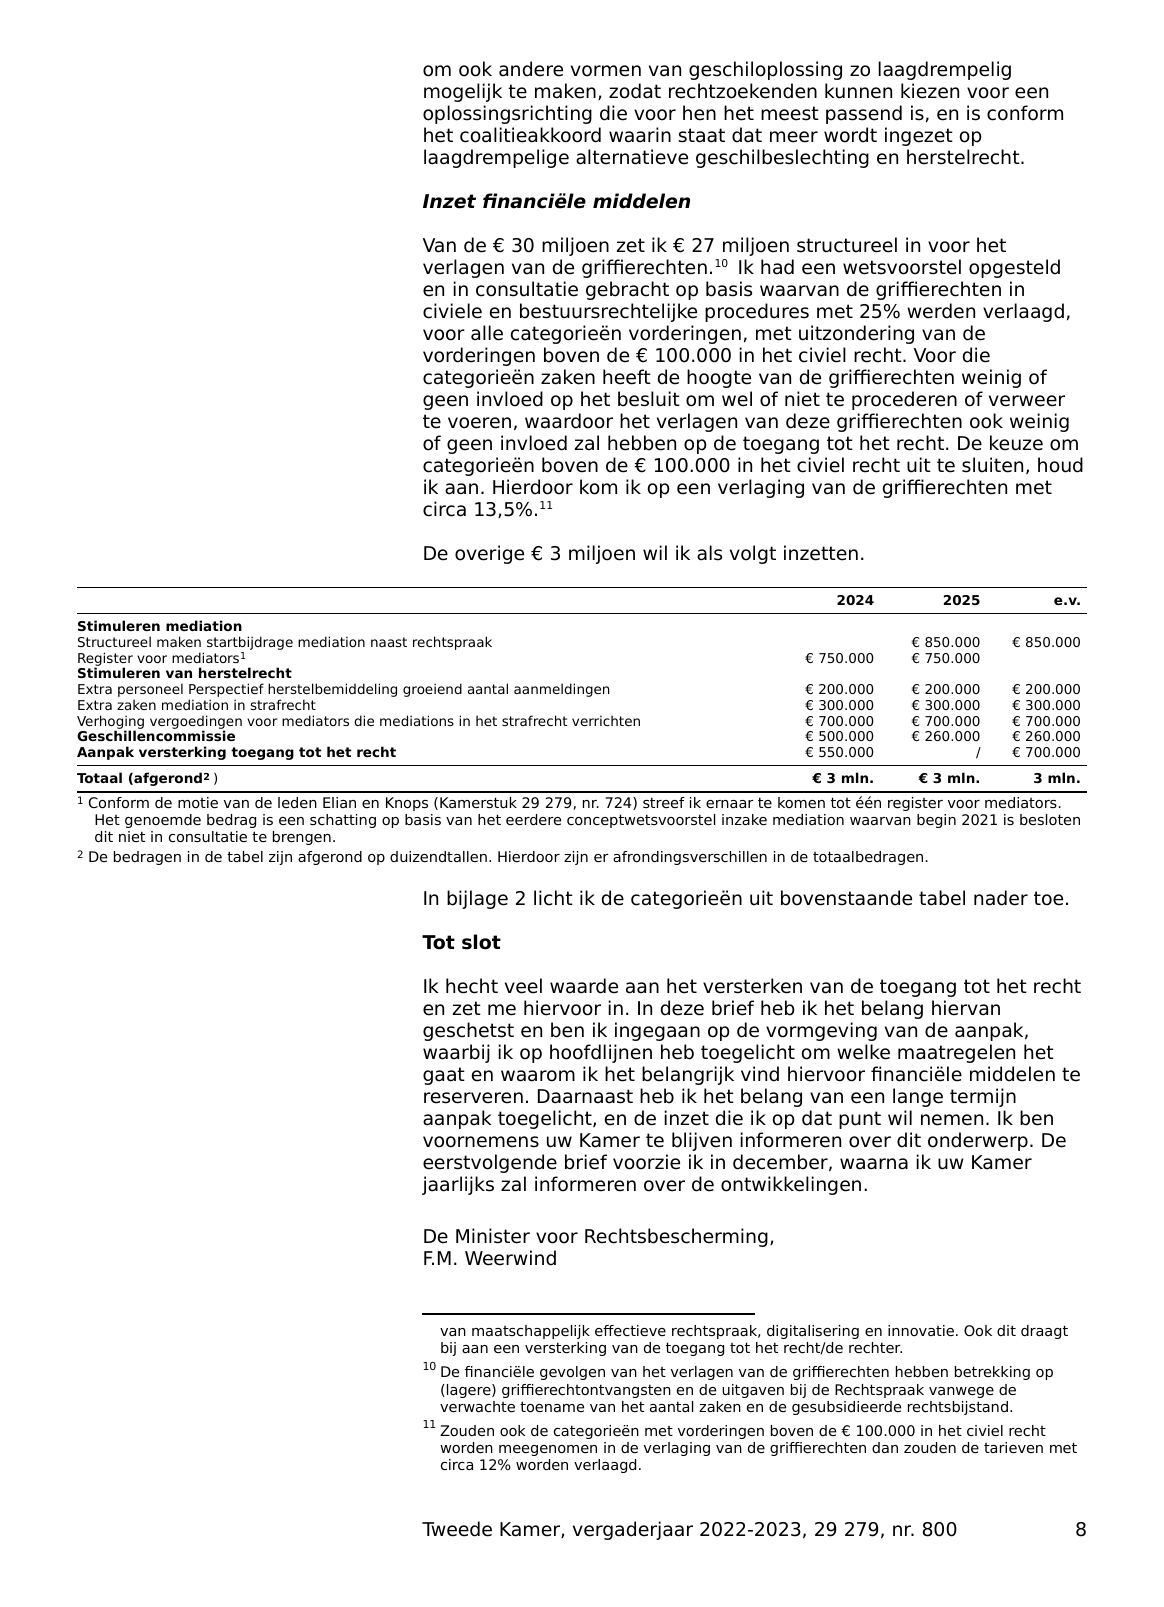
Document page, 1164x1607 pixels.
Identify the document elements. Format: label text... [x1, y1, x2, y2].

table_cell 3 mln. [986, 766, 1087, 791]
table_header e.v. [986, 588, 1087, 613]
table_cell [774, 666, 880, 682]
table_cell 1 Conform de motie van de leden Elian en Knops (Kamerstuk 29 279, nr. 724) streef ik ernaar te komen tot één register voor mediators. Het genoemde bedrag is een schatting op basis van het eerdere conceptwetsvoorstel inzake mediation waarvan begin 2021 is besloten dit niet in consultatie te brengen. 2 De bedragen in de tabel zijn afgerond op duizendtallen. Hierdoor zijn er afrondingsverschillen in de totaalbedragen. [77, 793, 1087, 866]
table_cell € 200.000 [880, 682, 986, 698]
text Ik hecht veel waarde aan het versterken van de toegang tot het recht en zet me hiervoor in. In deze brief heb ik het belang hiervan geschetst en ben ik ingegaan op de vormgeving van de aanpak, waarbij ik op hoofdlijnen heb toegelicht om welke maatregelen het gaat en waarom ik het belangrijk vind hiervoor financiële middelen te reserveren. Daarnaast heb ik het belang van een lange termijn aanpak toegelicht, en de inzet die ik op dat punt wil nemen. Ik ben voornemens uw Kamer te blijven informeren over dit onderwerp. De eerstvolgende brief voorzie ik in december, waarna ik uw Kamer jaarlijks zal informeren over de ontwikkelingen. [422, 976, 1087, 1196]
table_cell € 750.000 [774, 650, 880, 666]
table_cell [986, 614, 1087, 635]
table_cell € 200.000 [774, 682, 880, 698]
table_cell € 3 mln. [880, 766, 986, 791]
table_cell Stimuleren mediation [77, 614, 773, 635]
text Zouden ook de categorieën met vorderingen boven de € 100.000 in het civiel recht worden meegenomen in de verlaging van de griffierechten dan zouden de tarieven met circa 12% worden verlaagd. [422, 1418, 1087, 1474]
table_cell / [880, 745, 986, 765]
table_cell [774, 635, 880, 650]
table_header 2024 [774, 588, 880, 613]
table_cell Totaal (afgerond2) [77, 766, 773, 791]
table_cell € 300.000 [880, 698, 986, 713]
table_cell € 850.000 [880, 635, 986, 650]
table_cell € 700.000 [774, 713, 880, 729]
text De financiële gevolgen van het verlagen van de griffierechten hebben betrekking op (lagere) griffierechtontvangsten en de uitgaven bij de Rechtspraak vanwege de verwachte toename van het aantal zaken en de gesubsidieerde rechtsbijstand. [422, 1360, 1087, 1416]
table_cell € 260.000 [986, 729, 1087, 745]
table_cell € 550.000 [774, 745, 880, 765]
table_cell € 700.000 [986, 745, 1087, 765]
table_cell Verhoging vergoedingen voor mediators die mediations in het strafrecht verrichten [77, 713, 773, 729]
table_cell € 500.000 [774, 729, 880, 745]
table_cell € 700.000 [880, 713, 986, 729]
table_cell € 700.000 [986, 713, 1087, 729]
text In bijlage 2 licht ik de categorieën uit bovenstaande tabel nader toe. [422, 888, 1087, 910]
text Van de € 30 miljoen zet ik € 27 miljoen structureel in voor het verlagen van de griffierechten. Ik had een wetsvoorstel opgesteld en in consultatie gebracht op basis waarvan de griffierechten in civiele en bestuursrechtelijke procedures met 25% werden verlaagd, voor alle categorieën vorderingen, met uitzondering van de vorderingen boven de € 100.000 in het civiel recht. Voor die categorieën zaken heeft de hoogte van de griffierechten weinig of geen invloed op het besluit om wel of niet te procederen of verweer te voeren, waardoor het verlagen van deze griffierechten ook weinig of geen invloed zal hebben op de toegang tot het recht. De keuze om categorieën boven de € 100.000 in het civiel recht uit te sluiten, houd ik aan. Hierdoor kom ik op een verlaging van de griffierechten met circa 13,5%. [422, 235, 1087, 521]
table_cell € 750.000 [880, 650, 986, 666]
subtitle Inzet financiële middelen [422, 191, 1087, 213]
subtitle Tot slot [422, 932, 1087, 954]
text om ook andere vormen van geschiloplossing zo laagdrempelig mogelijk te maken, zodat rechtzoekenden kunnen kiezen voor een oplossingsrichting die voor hen het meest passend is, en is conform het coalitieakkoord waarin staat dat meer wordt ingezet op laagdrempelige alternatieve geschilbeslechting en herstelrecht. [422, 59, 1087, 169]
table_cell [880, 666, 986, 682]
table_cell [986, 666, 1087, 682]
text De overige € 3 miljoen wil ik als volgt inzetten. [422, 543, 1087, 565]
table_cell [774, 614, 880, 635]
table_cell Stimuleren van herstelrecht [77, 666, 773, 682]
text De Minister voor Rechtsbescherming, F.M. Weerwind [422, 1226, 1087, 1270]
table_cell Register voor mediators1 [77, 650, 773, 666]
table_cell Structureel maken startbijdrage mediation naast rechtspraak [77, 635, 773, 650]
table_cell € 850.000 [986, 635, 1087, 650]
table_cell € 3 mln. [774, 766, 880, 791]
table_header 2025 [880, 588, 986, 613]
table_cell € 300.000 [986, 698, 1087, 713]
table_cell [880, 614, 986, 635]
table_header [77, 588, 773, 613]
table_cell Extra zaken mediation in strafrecht [77, 698, 773, 713]
text van maatschappelijk effectieve rechtspraak, digitalisering en innovatie. Ook dit draagt bij aan een versterking van de toegang tot het recht/de rechter. [422, 1323, 1087, 1357]
table_cell [986, 650, 1087, 666]
table_cell € 300.000 [774, 698, 880, 713]
table_cell Aanpak versterking toegang tot het recht [77, 745, 773, 765]
table_cell € 260.000 [880, 729, 986, 745]
table_cell Extra personeel Perspectief herstelbemiddeling groeiend aantal aanmeldingen [77, 682, 773, 698]
table_cell € 200.000 [986, 682, 1087, 698]
table_cell Geschillencommissie [77, 729, 773, 745]
